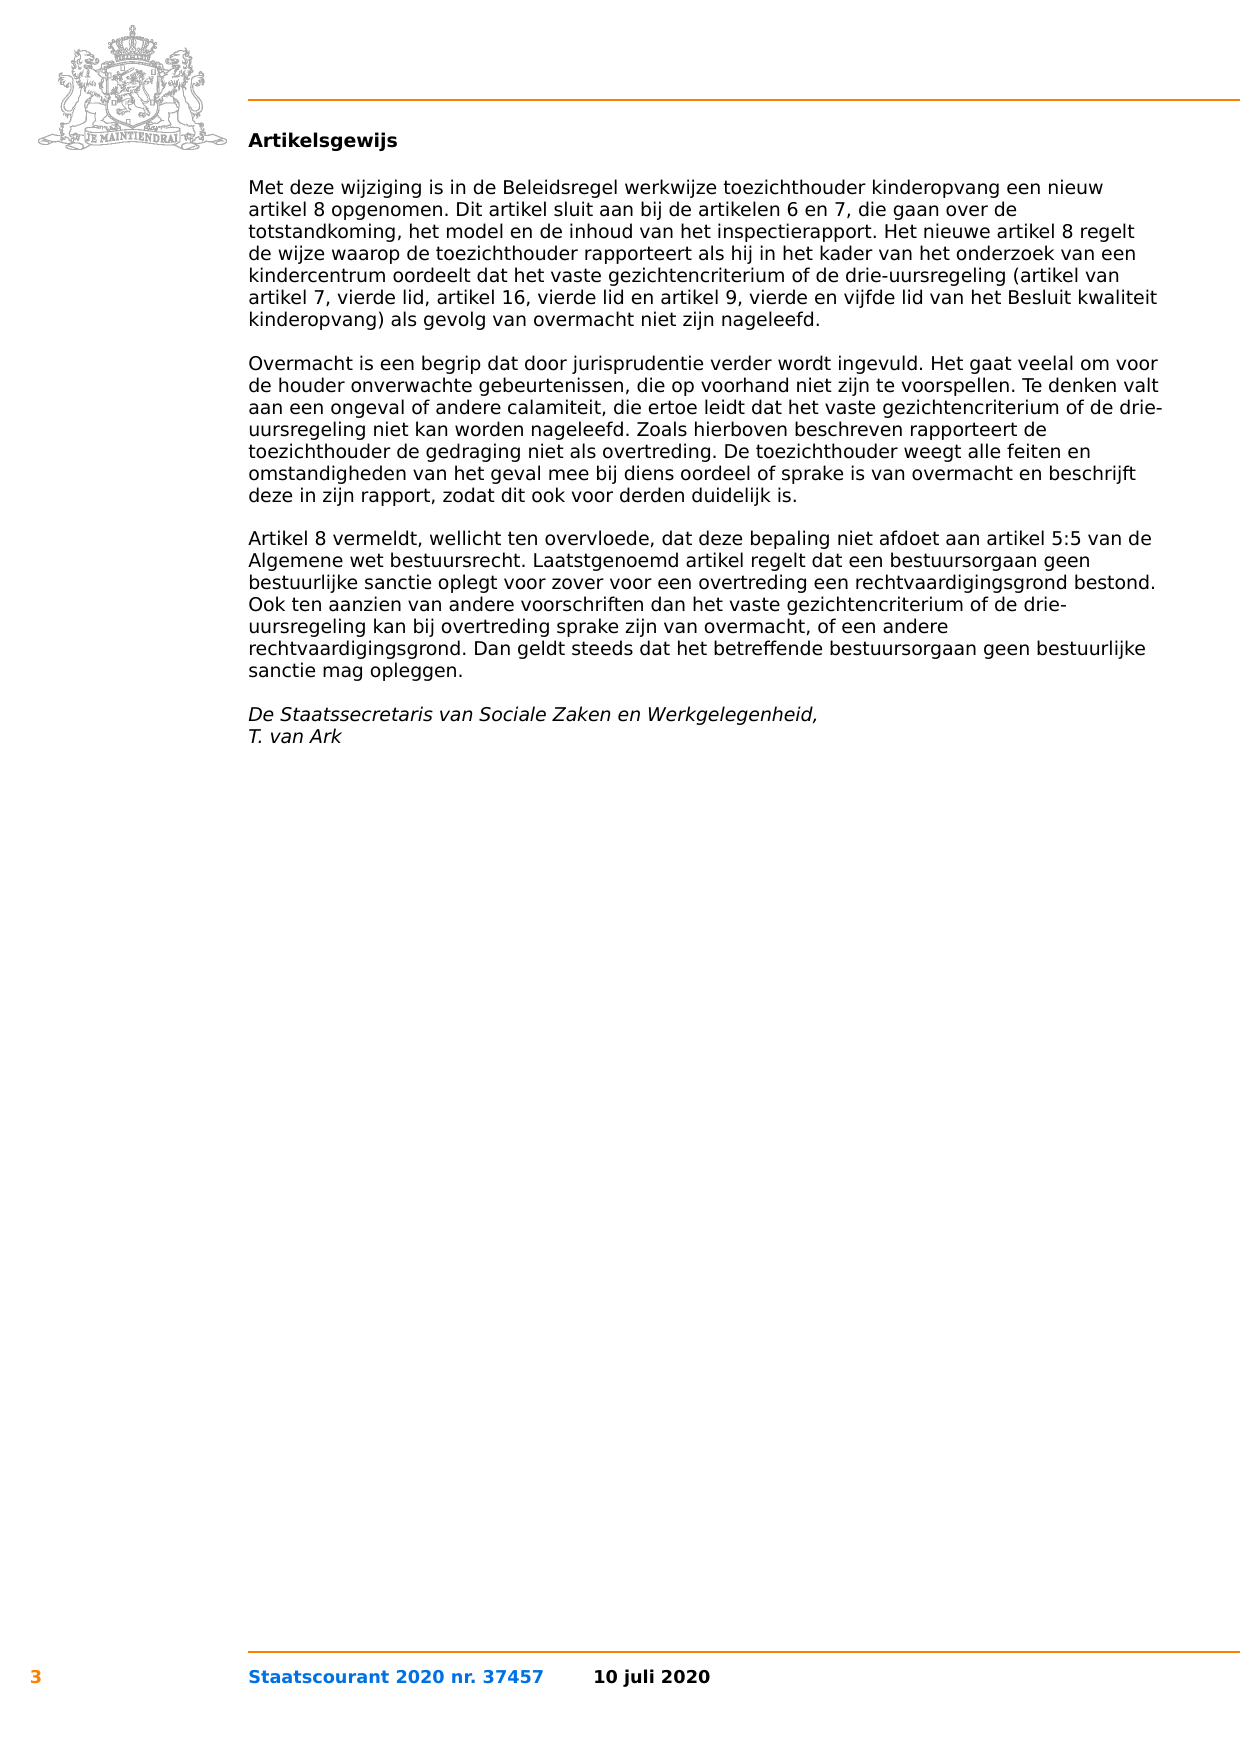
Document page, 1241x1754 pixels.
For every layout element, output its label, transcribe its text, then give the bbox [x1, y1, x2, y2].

picture [38, 25, 227, 150]
text Artikel 8 vermeldt, wellicht ten overvloede, dat deze bepaling niet afdoet aan artikel 5:5 van de Algemene wet bestuursrecht. Laatstgenoemd artikel regelt dat een bestuursorgaan geen bestuurlijke sanctie oplegt voor zover voor een overtreding een rechtvaardigingsgrond bestond. Ook ten aanzien van andere voorschriften dan het vaste gezichtencriterium of de drie-uursregeling kan bij overtreding sprake zijn van overmacht, of een andere rechtvaardigingsgrond. Dan geldt steeds dat het betreffende bestuursorgaan geen bestuurlijke sanctie mag opleggen. [248, 528, 1163, 682]
text Met deze wijziging is in de Beleidsregel werkwijze toezichthouder kinderopvang een nieuw artikel 8 opgenomen. Dit artikel sluit aan bij de artikelen 6 en 7, die gaan over de totstandkoming, het model en de inhoud van het inspectierapport. Het nieuwe artikel 8 regelt de wijze waarop de toezichthouder rapporteert als hij in het kader van het onderzoek van een kindercentrum oordeelt dat het vaste gezichtencriterium of de drie-uursregeling (artikel van artikel 7, vierde lid, artikel 16, vierde lid en artikel 9, vierde en vijfde lid van het Besluit kwaliteit kinderopvang) als gevolg van overmacht niet zijn nageleefd. [248, 177, 1163, 331]
text De Staatssecretaris van Sociale Zaken en Werkgelegenheid, T. van Ark [248, 704, 1163, 748]
text Overmacht is een begrip dat door jurisprudentie verder wordt ingevuld. Het gaat veelal om voor de houder onverwachte gebeurtenissen, die op voorhand niet zijn te voorspellen. Te denken valt aan een ongeval of andere calamiteit, die ertoe leidt dat het vaste gezichtencriterium of de drie-uursregeling niet kan worden nageleefd. Zoals hierboven beschreven rapporteert de toezichthouder de gedraging niet als overtreding. De toezichthouder weegt alle feiten en omstandigheden van het geval mee bij diens oordeel of sprake is van overmacht en beschrijft deze in zijn rapport, zodat dit ook voor derden duidelijk is. [248, 353, 1163, 506]
subtitle Artikelsgewijs [248, 130, 1163, 152]
